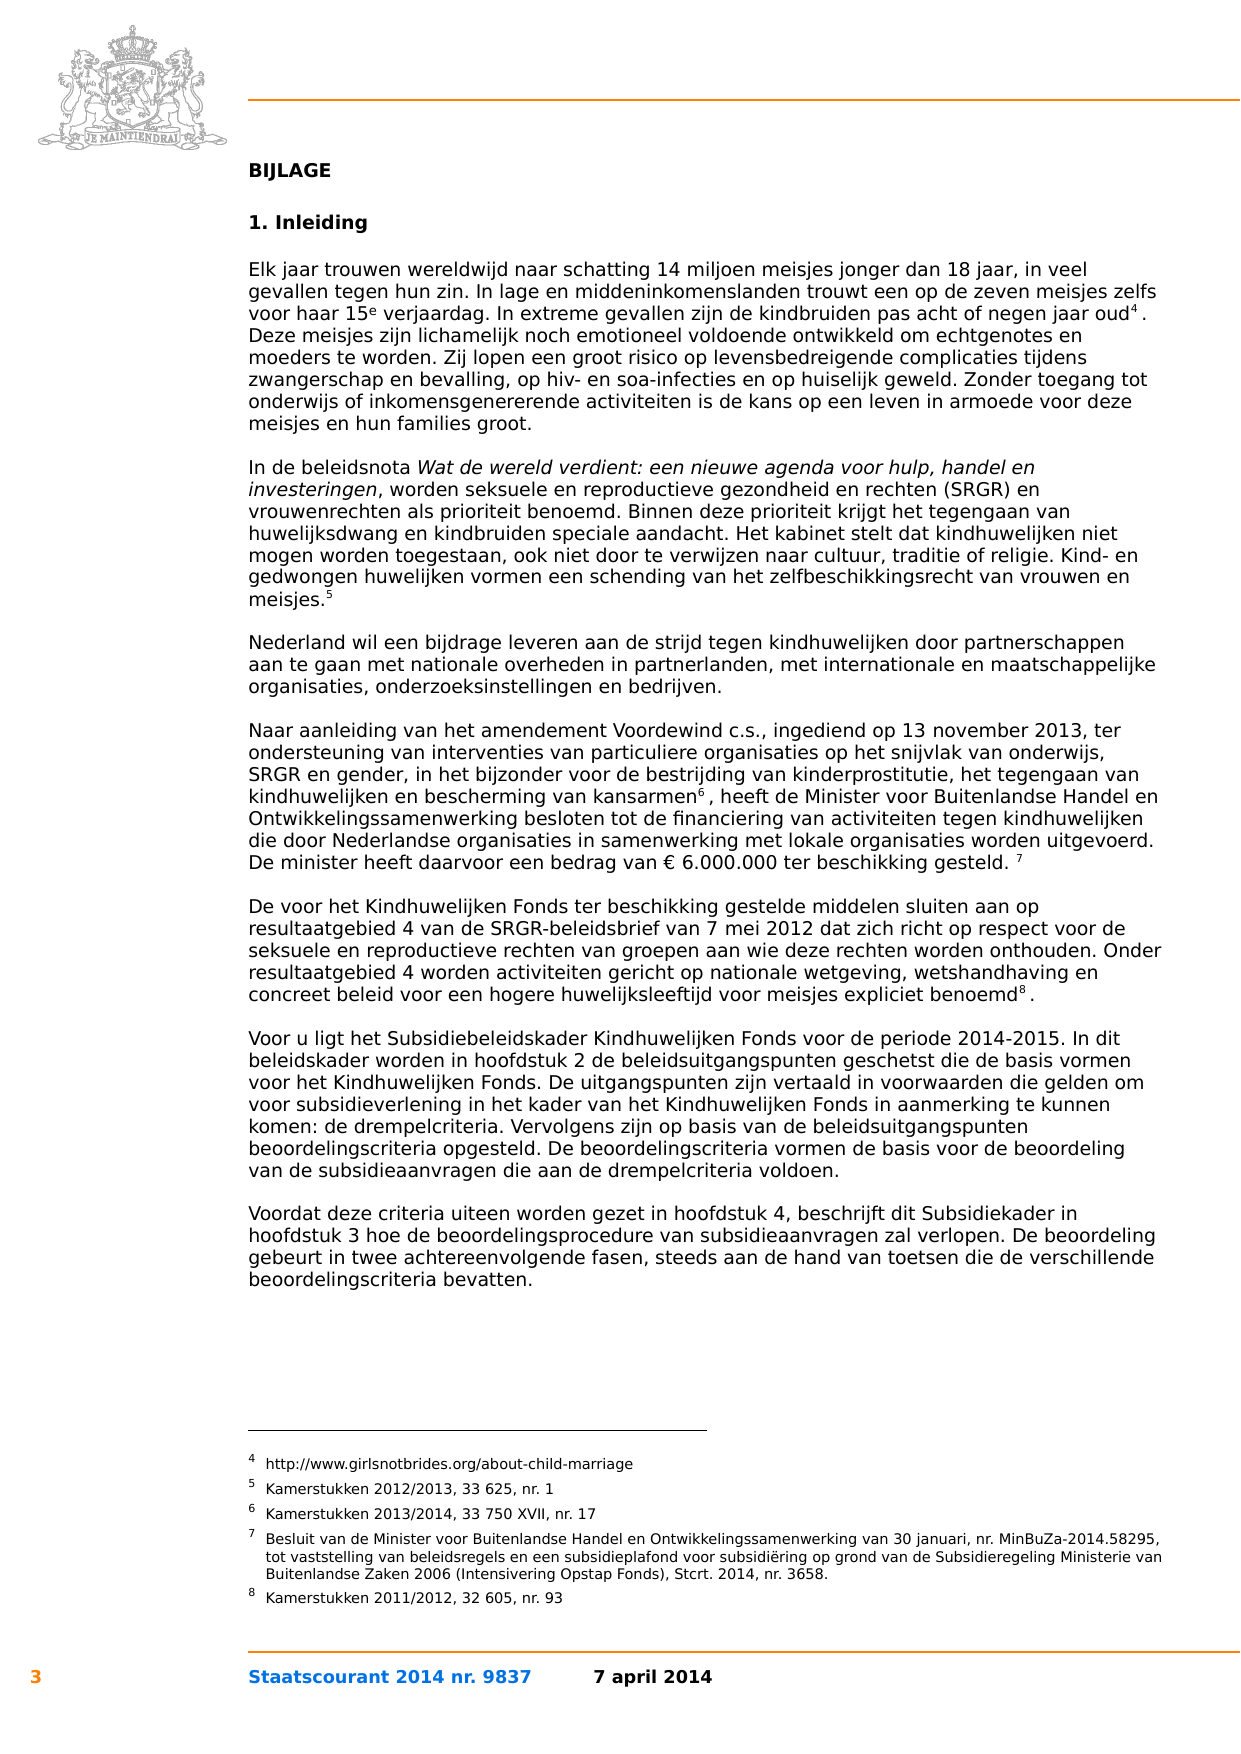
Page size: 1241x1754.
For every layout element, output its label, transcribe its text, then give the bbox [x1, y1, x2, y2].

text In de beleidsnota Wat de wereld verdient: een nieuwe agenda voor hulp, handel en investeringen, worden seksuele en reproductieve gezondheid en rechten (SRGR) en vrouwenrechten als prioriteit benoemd. Binnen deze prioriteit krijgt het tegengaan van huwelijksdwang en kindbruiden speciale aandacht. Het kabinet stelt dat kindhuwelijken niet mogen worden toegestaan, ook niet door te verwijzen naar cultuur, traditie of religie. Kind- en gedwongen huwelijken vormen een schending van het zelfbeschikkingsrecht van vrouwen en meisjes. [248, 457, 1163, 610]
text Nederland wil een bijdrage leveren aan de strijd tegen kindhuwelijken door partnerschappen aan te gaan met nationale overheden in partnerlanden, met internationale en maatschappelijke organisaties, onderzoeksinstellingen en bedrijven. [248, 632, 1163, 698]
text http://www.girlsnotbrides.org/about-child-marriage [248, 1452, 1163, 1474]
text Kamerstukken 2013/2014, 33 750 XVII, nr. 17 [248, 1502, 1163, 1524]
text Elk jaar trouwen wereldwijd naar schatting 14 miljoen meisjes jonger dan 18 jaar, in veel gevallen tegen hun zin. In lage en middeninkomenslanden trouwt een op de zeven meisjes zelfs voor haar 15e verjaardag. In extreme gevallen zijn de kindbruiden pas acht of negen jaar oud. Deze meisjes zijn lichamelijk noch emotioneel voldoende ontwikkeld om echtgenotes en moeders te worden. Zij lopen een groot risico op levensbedreigende complicaties tijdens zwangerschap en bevalling, op hiv- en soa-infecties en op huiselijk geweld. Zonder toegang tot onderwijs of inkomensgenererende activiteiten is de kans op een leven in armoede voor deze meisjes en hun families groot. [248, 259, 1163, 435]
picture [38, 25, 227, 150]
text Voordat deze criteria uiteen worden gezet in hoofdstuk 4, beschrijft dit Subsidiekader in hoofdstuk 3 hoe de beoordelingsprocedure van subsidieaanvragen zal verlopen. De beoordeling gebeurt in twee achtereenvolgende fasen, steeds aan de hand van toetsen die de verschillende beoordelingscriteria bevatten. [248, 1203, 1163, 1291]
text De voor het Kindhuwelijken Fonds ter beschikking gestelde middelen sluiten aan op resultaatgebied 4 van de SRGR-beleidsbrief van 7 mei 2012 dat zich richt op respect voor de seksuele en reproductieve rechten van groepen aan wie deze rechten worden onthouden. Onder resultaatgebied 4 worden activiteiten gericht op nationale wetgeving, wetshandhaving en concreet beleid voor een hogere huwelijksleeftijd voor meisjes expliciet benoemd. [248, 896, 1163, 1006]
text Besluit van de Minister voor Buitenlandse Handel en Ontwikkelingssamenwerking van 30 januari, nr. MinBuZa-2014.58295, tot vaststelling van beleidsregels en een subsidieplafond voor subsidiëring op grond van de Subsidieregeling Ministerie van Buitenlandse Zaken 2006 (Intensivering Opstap Fonds), Stcrt. 2014, nr. 3658. [248, 1527, 1163, 1583]
subtitle BIJLAGE [248, 160, 1163, 182]
text Kamerstukken 2012/2013, 33 625, nr. 1 [248, 1477, 1163, 1499]
subtitle 1. Inleiding [248, 212, 1163, 234]
text Kamerstukken 2011/2012, 32 605, nr. 93 [248, 1586, 1163, 1608]
text Voor u ligt het Subsidiebeleidskader Kindhuwelijken Fonds voor de periode 2014-2015. In dit beleidskader worden in hoofdstuk 2 de beleidsuitgangspunten geschetst die de basis vormen voor het Kindhuwelijken Fonds. De uitgangspunten zijn vertaald in voorwaarden die gelden om voor subsidieverlening in het kader van het Kindhuwelijken Fonds in aanmerking te kunnen komen: de drempelcriteria. Vervolgens zijn op basis van de beleidsuitgangspunten beoordelingscriteria opgesteld. De beoordelingscriteria vormen de basis voor de beoordeling van de subsidieaanvragen die aan de drempelcriteria voldoen. [248, 1028, 1163, 1181]
text Naar aanleiding van het amendement Voordewind c.s., ingediend op 13 november 2013, ter ondersteuning van interventies van particuliere organisaties op het snijvlak van onderwijs, SRGR en gender, in het bijzonder voor de bestrijding van kinderprostitutie, het tegengaan van kindhuwelijken en bescherming van kansarmen, heeft de Minister voor Buitenlandse Handel en Ontwikkelingssamenwerking besloten tot de financiering van activiteiten tegen kindhuwelijken die door Nederlandse organisaties in samenwerking met lokale organisaties worden uitgevoerd. De minister heeft daarvoor een bedrag van € 6.000.000 ter beschikking gesteld. [248, 720, 1163, 874]
